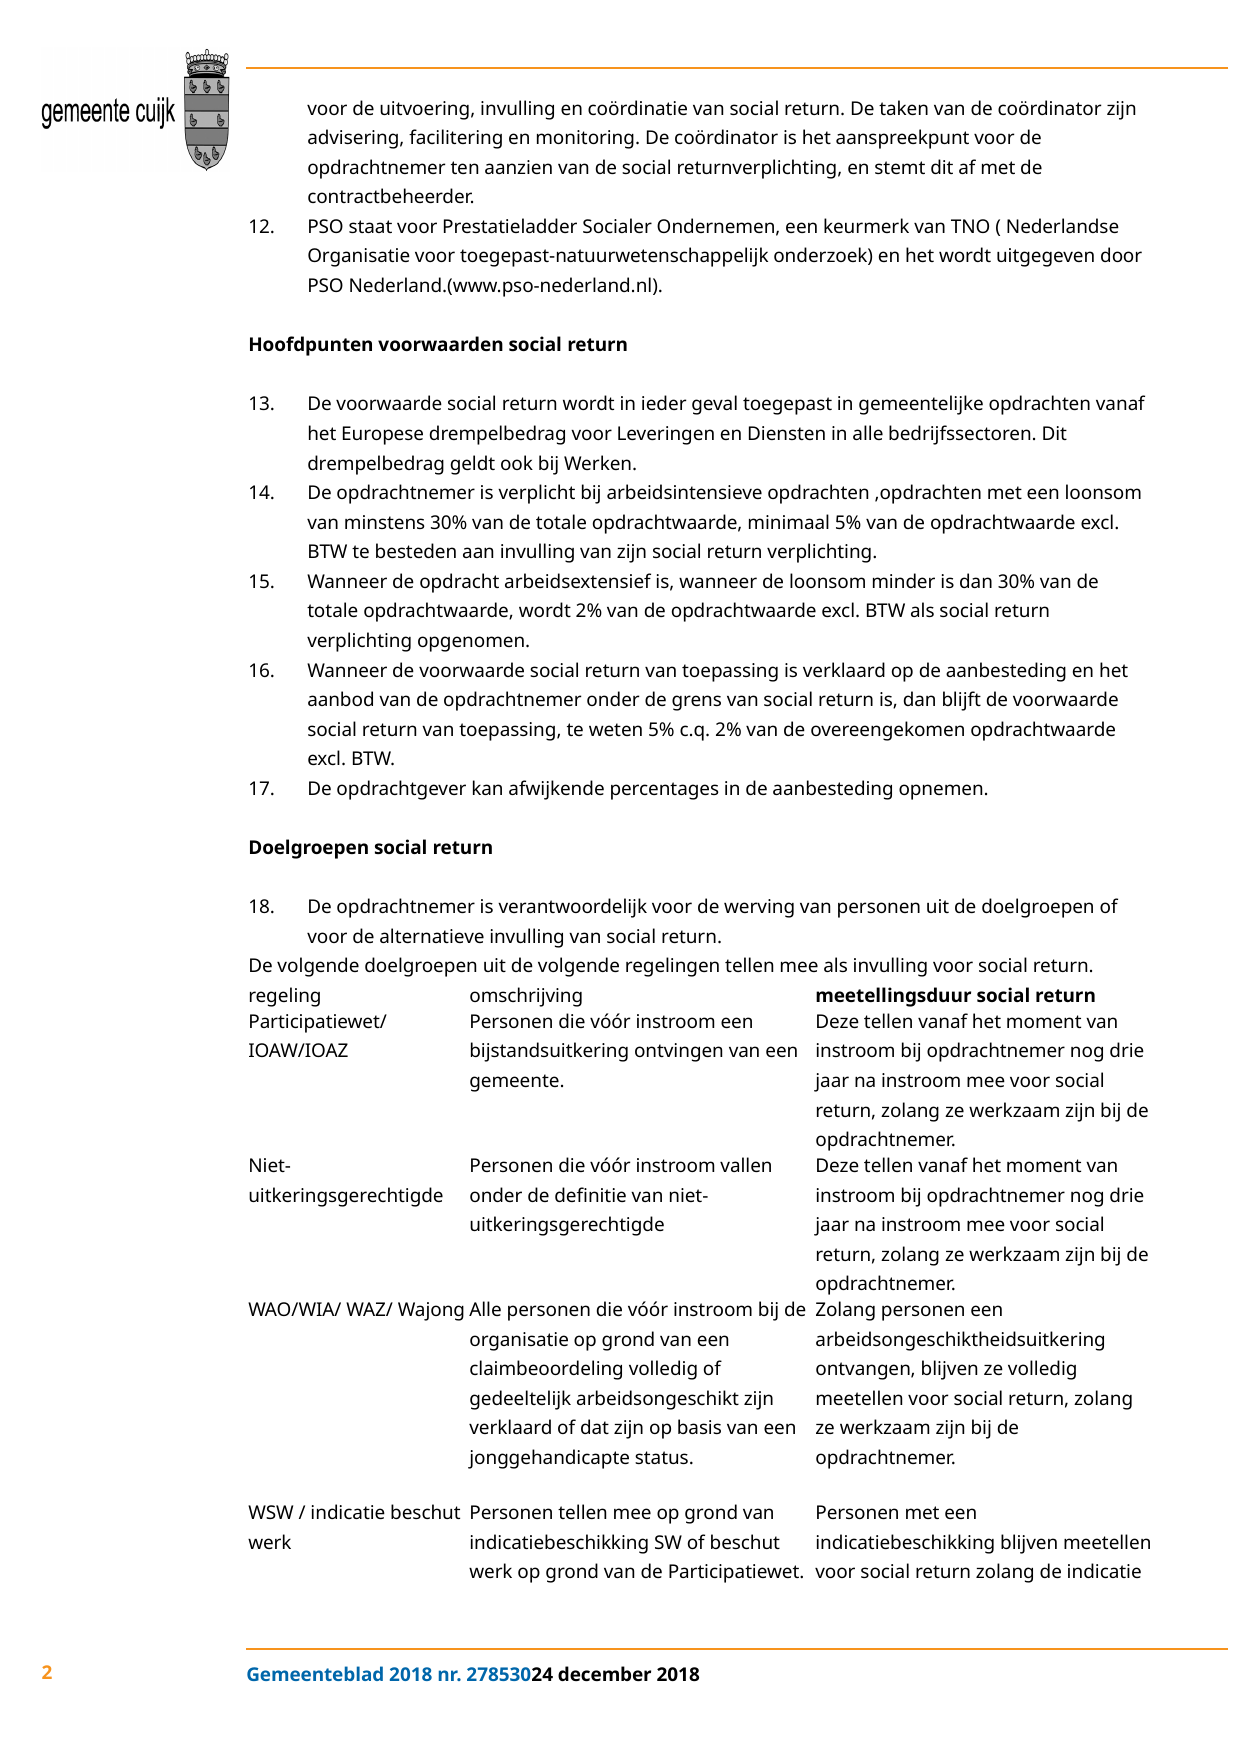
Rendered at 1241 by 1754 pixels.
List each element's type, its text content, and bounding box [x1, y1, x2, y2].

table_header regeling [248, 983, 469, 1008]
table_cell Niet-uitkeringsgerechtigde [248, 1152, 469, 1296]
table_header omschrijving [469, 983, 815, 1008]
list De opdrachtnemer is verplicht bij arbeidsintensieve opdrachten ,opdrachten met een loonsom van minstens 30% van de totale opdrachtwaarde, minimaal 5% van de opdrachtwaarde excl. BTW te besteden aan invulling van zijn social return verplichting. [248, 479, 1152, 564]
list voor de uitvoering, invulling en coördinatie van social return. De taken van de coördinator zijn advisering, facilitering en monitoring. De coördinator is het aanspreekpunt voor de opdrachtnemer ten aanzien van de social returnverplichting, en stemt dit af met de contractbeheerder. [248, 95, 1152, 209]
table_cell Deze tellen vanaf het moment van instroom bij opdrachtnemer nog drie jaar na instroom mee voor social return, zolang ze werkzaam zijn bij de opdrachtnemer. [815, 1008, 1152, 1152]
list De opdrachtnemer is verantwoordelijk voor de werving van personen uit de doelgroepen of voor de alternatieve invulling van social return. [248, 893, 1152, 949]
text Hoofdpunten voorwaarden social return [248, 331, 1152, 357]
table_cell Alle personen die vóór instroom bij de organisatie op grond van een claimbeoordeling volledig of gedeeltelijk arbeidsongeschikt zijn verklaard of dat zijn op basis van een jonggehandicapte status. [469, 1296, 815, 1499]
text De volgende doelgroepen uit de volgende regelingen tellen mee als invulling voor social return. [248, 953, 1152, 978]
list Wanneer de voorwaarde social return van toepassing is verklaard op de aanbesteding en het aanbod van de opdrachtnemer onder de grens van social return is, dan blijft de voorwaarde social return van toepassing, te weten 5% c.q. 2% van de overeengekomen opdrachtwaarde excl. BTW. [248, 657, 1152, 771]
table_cell Personen met een indicatiebeschikking blijven meetellen voor social return zolang de indicatie [815, 1500, 1152, 1584]
table_cell WAO/WIA/ WAZ/ Wajong [248, 1296, 469, 1499]
table_cell Deze tellen vanaf het moment van instroom bij opdrachtnemer nog drie jaar na instroom mee voor social return, zolang ze werkzaam zijn bij de opdrachtnemer. [815, 1152, 1152, 1296]
table_cell Personen die vóór instroom een bijstandsuitkering ontvingen van een gemeente. [469, 1008, 815, 1152]
table_cell Personen die vóór instroom vallen onder de definitie van niet-uitkeringsgerechtigde [469, 1152, 815, 1296]
table_cell Participatiewet/ IOAW/IOAZ [248, 1008, 469, 1152]
table_cell Zolang personen een arbeidsongeschiktheidsuitkering ontvangen, blijven ze volledig meetellen voor social return, zolang ze werkzaam zijn bij de opdrachtnemer. [815, 1296, 1152, 1499]
table_cell Personen tellen mee op grond van indicatiebeschikking SW of beschut werk op grond van de Participatiewet. [469, 1500, 815, 1584]
list De voorwaarde social return wordt in ieder geval toegepast in gemeentelijke opdrachten vanaf het Europese drempelbedrag voor Leveringen en Diensten in alle bedrijfssectoren. Dit drempelbedrag geldt ook bij Werken. [248, 391, 1152, 476]
list Wanneer de opdracht arbeidsextensief is, wanneer de loonsom minder is dan 30% van de totale opdrachtwaarde, wordt 2% van de opdrachtwaarde excl. BTW als social return verplichting opgenomen. [248, 568, 1152, 653]
list PSO staat voor Prestatieladder Socialer Ondernemen, een keurmerk van TNO ( Nederlandse Organisatie voor toegepast-natuurwetenschappelijk onderzoek) en het wordt uitgegeven door PSO Nederland.(www.pso-nederland.nl). [248, 213, 1152, 298]
list De opdrachtgever kan afwijkende percentages in de aanbesteding opnemen. [248, 775, 1152, 801]
table_cell WSW / indicatie beschut werk [248, 1500, 469, 1584]
text Doelgroepen social return [248, 834, 1152, 860]
picture [41, 47, 231, 172]
table_header meetellingsduur social return [815, 983, 1152, 1008]
